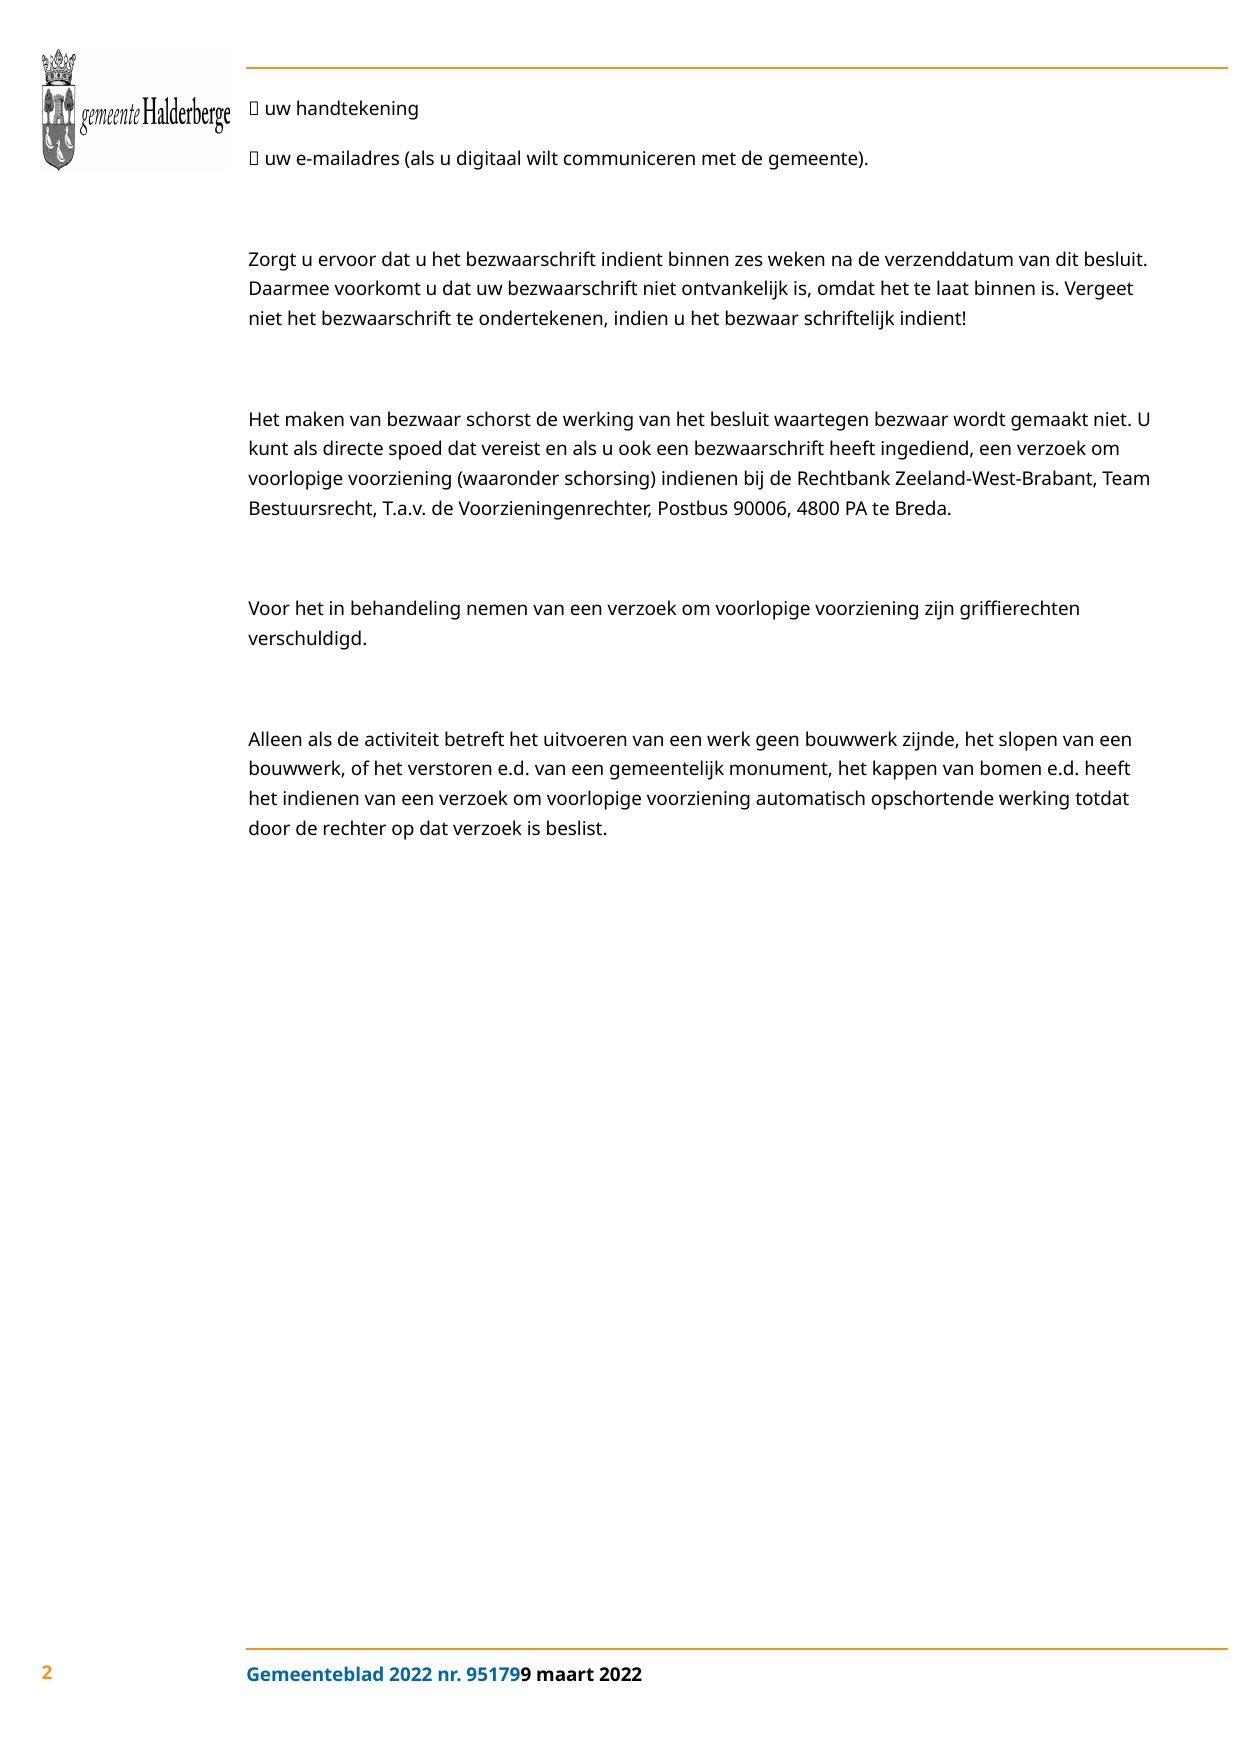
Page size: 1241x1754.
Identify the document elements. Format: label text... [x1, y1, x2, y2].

text Voor het in behandeling nemen van een verzoek om voorlopige voorziening zijn griffierechten verschuldigd. [248, 596, 1152, 651]
text Het maken van bezwaar schorst de werking van het besluit waartegen bezwaar wordt gemaakt niet. U kunt als directe spoed dat vereist en als u ook een bezwaarschrift heeft ingediend, een verzoek om voorlopige voorziening (waaronder schorsing) indienen bij de Rechtbank Zeeland-West-Brabant, Team Bestuursrecht, T.a.v. de Voorzieningenrechter, Postbus 90006, 4800 PA te Breda. [248, 406, 1152, 521]
text Zorgt u ervoor dat u het bezwaarschrift indient binnen zes weken na de verzenddatum van dit besluit. Daarmee voorkomt u dat uw bezwaarschrift niet ontvankelijk is, omdat het te laat binnen is. Vergeet niet het bezwaarschrift te ondertekenen, indien u het bezwaar schriftelijk indient! [248, 246, 1152, 331]
text  uw handtekening [248, 95, 1152, 121]
text Alleen als de activiteit betreft het uitvoeren van een werk geen bouwwerk zijnde, het slopen van een bouwwerk, of het verstoren e.d. van een gemeentelijk monument, het kappen van bomen e.d. heeft het indienen van een verzoek om voorlopige voorziening automatisch opschortende werking totdat door de rechter op dat verzoek is beslist. [248, 726, 1152, 841]
picture [41, 47, 231, 172]
text  uw e-mailadres (als u digitaal wilt communiceren met de gemeente). [248, 145, 1152, 171]
